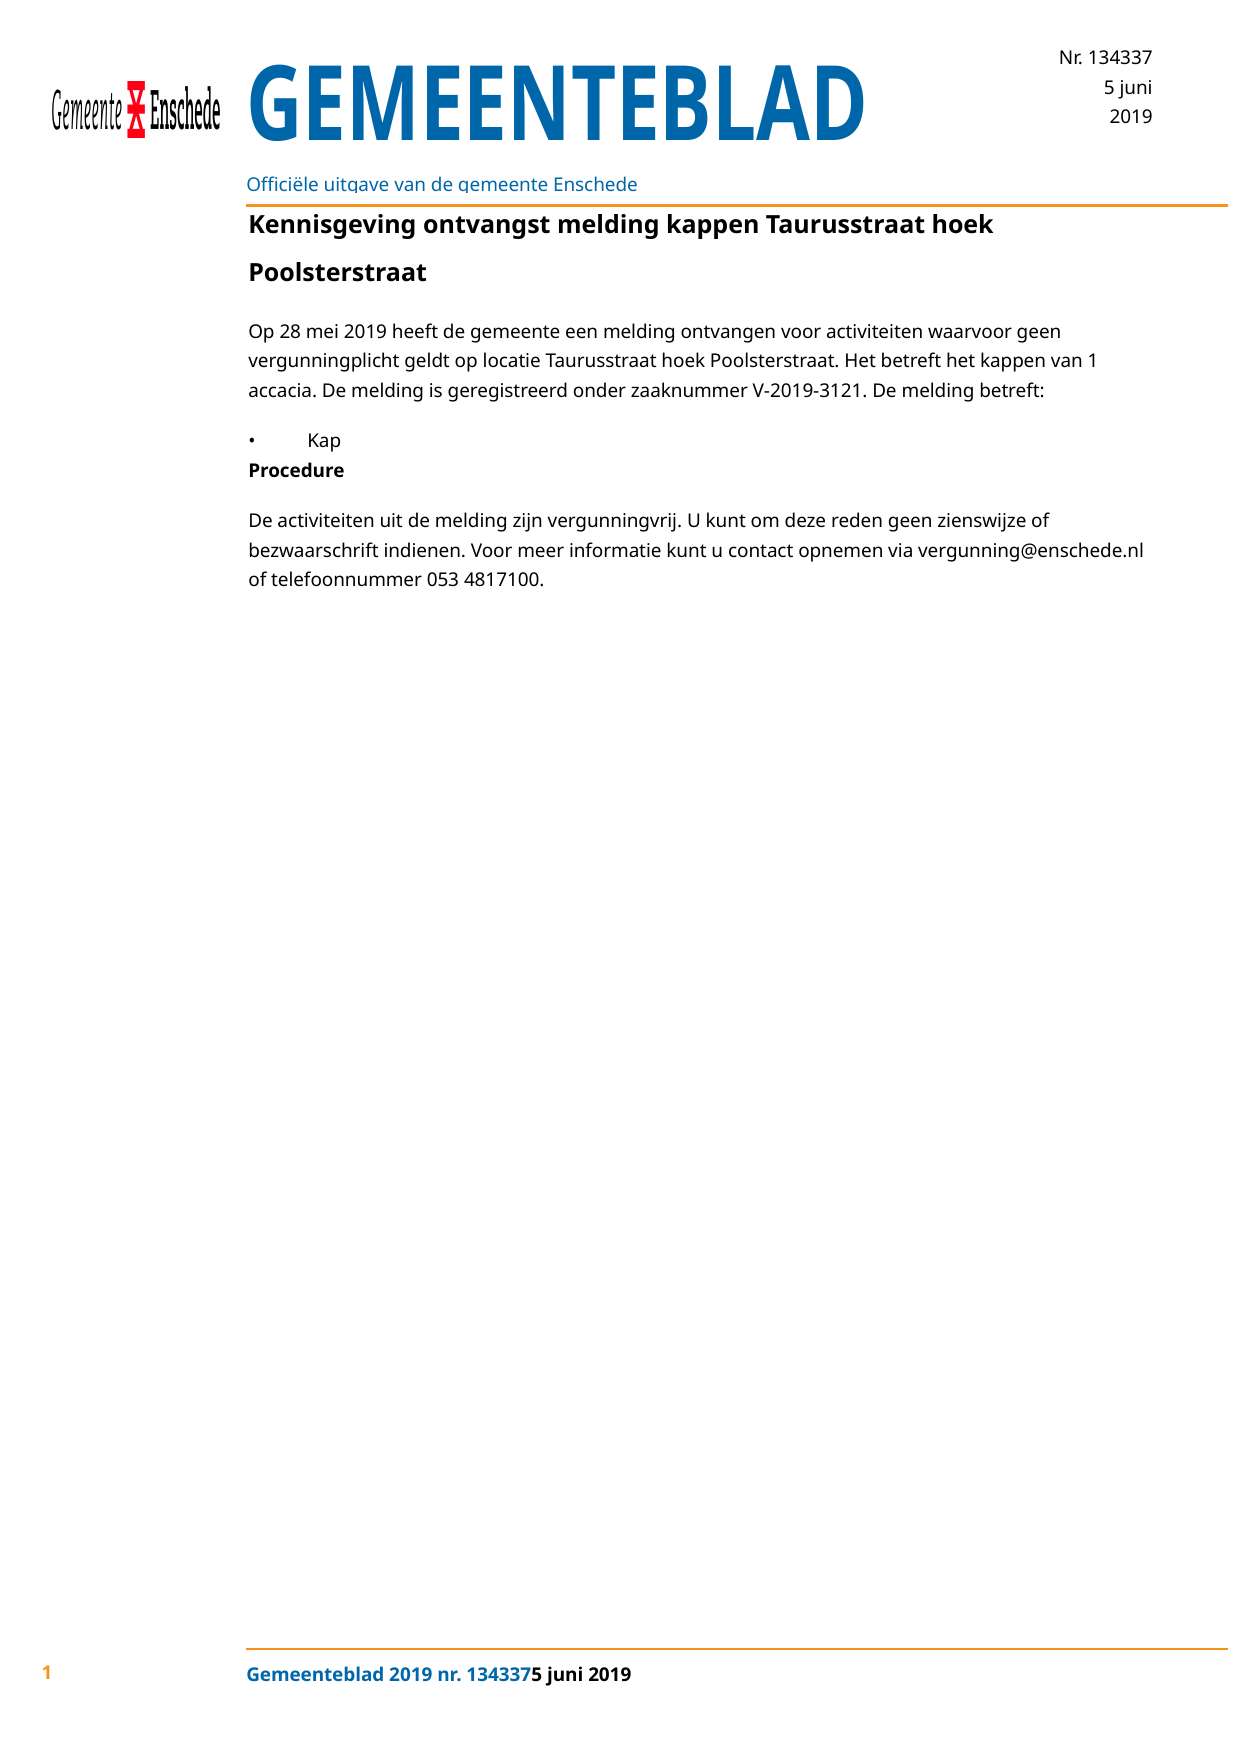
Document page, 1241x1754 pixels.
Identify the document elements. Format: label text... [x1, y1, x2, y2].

text De activiteiten uit de melding zijn vergunningvrij. U kunt om deze reden geen zienswijze of bezwaarschrift indienen. Voor meer informatie kunt u contact opnemen via vergunning@enschede.nl of telefoonnummer 053 4817100. [248, 507, 1152, 592]
text Procedure [248, 457, 1152, 483]
text Op 28 mei 2019 heeft de gemeente een melding ontvangen voor activiteiten waarvoor geen vergunningplicht geldt op locatie Taurusstraat hoek Poolsterstraat. Het betreft het kappen van 1 accacia. De melding is geregistreerd onder zaaknummer V-2019-3121. De melding betreft: [248, 318, 1152, 403]
picture [41, 47, 231, 172]
list Kap [248, 427, 1152, 453]
text Kennisgeving ontvangst melding kappen Taurusstraat hoek Poolsterstraat [248, 207, 1152, 288]
